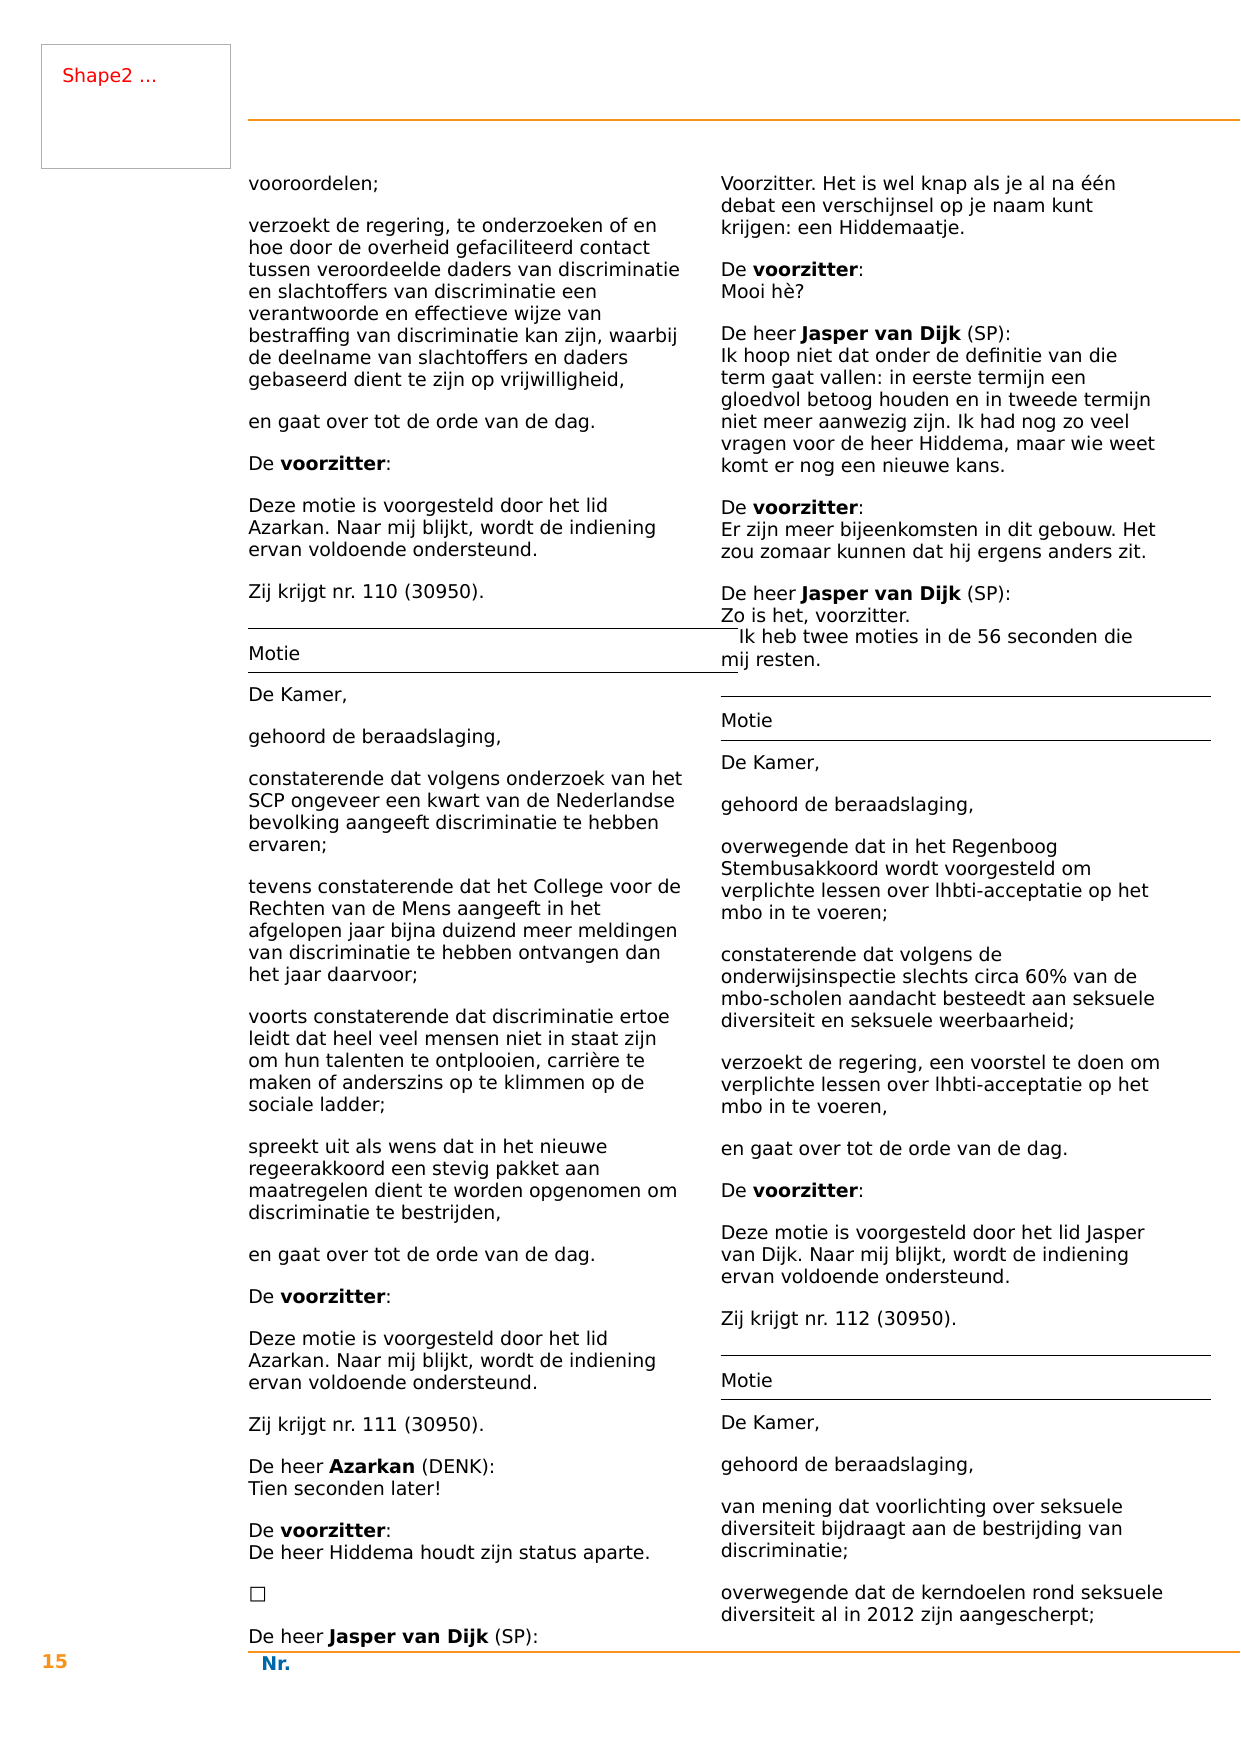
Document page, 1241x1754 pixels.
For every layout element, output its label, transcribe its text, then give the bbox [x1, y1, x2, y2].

text vooroordelen; [248, 173, 691, 195]
text De Kamer, [721, 752, 1163, 774]
text gehoord de beraadslaging, [721, 1454, 1163, 1476]
text van mening dat voorlichting over seksuele diversiteit bijdraagt aan de bestrijding van discriminatie; [721, 1496, 1163, 1562]
text Zij krijgt nr. 112 (30950). [721, 1308, 1163, 1330]
text en gaat over tot de orde van de dag. [248, 1244, 691, 1266]
text Zij krijgt nr. 110 (30950). [248, 581, 691, 602]
text De voorzitter: [721, 259, 1163, 281]
text spreekt uit als wens dat in het nieuwe regeerakkoord een stevig pakket aan maatregelen dient te worden opgenomen om discriminatie te bestrijden, [248, 1136, 691, 1224]
text Zij krijgt nr. 111 (30950). [248, 1414, 691, 1436]
text De Kamer, [721, 1412, 1163, 1434]
text ⬜ [248, 1584, 691, 1606]
text De Kamer, [248, 684, 691, 706]
text Voorzitter. Het is wel knap als je al na één debat een verschijnsel op je naam kunt krijgen: een Hiddemaatje. [721, 173, 1163, 239]
text De heer Azarkan (DENK): [248, 1456, 691, 1478]
text Er zijn meer bijeenkomsten in dit gebouw. Het zou zomaar kunnen dat hij ergens anders zit. [721, 518, 1163, 562]
text Tien seconden later! [248, 1478, 691, 1500]
text De heer Jasper van Dijk (SP): [721, 582, 1163, 604]
text De voorzitter: [248, 453, 691, 474]
text tevens constaterende dat het College voor de Rechten van de Mens aangeeft in het afgelopen jaar bijna duizend meer meldingen van discriminatie te hebben ontvangen dan het jaar daarvoor; [248, 876, 691, 986]
text gehoord de beraadslaging, [248, 726, 691, 748]
text gehoord de beraadslaging, [721, 794, 1163, 816]
text De heer Hiddema houdt zijn status aparte. [248, 1542, 691, 1564]
text constaterende dat volgens onderzoek van het SCP ongeveer een kwart van de Nederlandse bevolking aangeeft discriminatie te hebben ervaren; [248, 768, 691, 856]
text Mooi hè? [721, 281, 1163, 303]
text constaterende dat volgens de onderwijsinspectie slechts circa 60% van de mbo-scholen aandacht besteedt aan seksuele diversiteit en seksuele weerbaarheid; [721, 944, 1163, 1032]
text Ik hoop niet dat onder de definitie van die term gaat vallen: in eerste termijn een gloedvol betoog houden en in tweede termijn niet meer aanwezig zijn. Ik had nog zo veel vragen voor de heer Hiddema, maar wie weet komt er nog een nieuwe kans. [721, 345, 1163, 477]
text overwegende dat de kerndoelen rond seksuele diversiteit al in 2012 zijn aangescherpt; [721, 1582, 1163, 1626]
text Motie [721, 1370, 1163, 1392]
text Ik heb twee moties in de 56 seconden die mij resten. [721, 626, 1163, 670]
text De heer Jasper van Dijk (SP): [248, 1626, 691, 1648]
text Deze motie is voorgesteld door het lid Jasper van Dijk. Naar mij blijkt, wordt de indiening ervan voldoende ondersteund. [721, 1222, 1163, 1288]
text De voorzitter: [248, 1286, 691, 1308]
text verzoekt de regering, te onderzoeken of en hoe door de overheid gefaciliteerd contact tussen veroordeelde daders van discriminatie en slachtoffers van discriminatie een verantwoorde en effectieve wijze van bestraffing van discriminatie kan zijn, waarbij de deelname van slachtoffers en daders gebaseerd dient te zijn op vrijwilligheid, [248, 215, 691, 391]
text Zo is het, voorzitter. [721, 604, 1163, 626]
text Deze motie is voorgesteld door het lid Azarkan. Naar mij blijkt, wordt de indiening ervan voldoende ondersteund. [248, 1328, 691, 1394]
text Motie [248, 642, 691, 664]
text overwegende dat in het Regenboog Stembusakkoord wordt voorgesteld om verplichte lessen over lhbti-acceptatie op het mbo in te voeren; [721, 836, 1163, 924]
text De heer Jasper van Dijk (SP): [721, 323, 1163, 345]
text en gaat over tot de orde van de dag. [721, 1138, 1163, 1160]
text De voorzitter: [721, 497, 1163, 518]
text en gaat over tot de orde van de dag. [248, 411, 691, 433]
text Motie [721, 710, 1163, 732]
text De voorzitter: [721, 1180, 1163, 1202]
text verzoekt de regering, een voorstel te doen om verplichte lessen over lhbti-acceptatie op het mbo in te voeren, [721, 1052, 1163, 1118]
text voorts constaterende dat discriminatie ertoe leidt dat heel veel mensen niet in staat zijn om hun talenten te ontplooien, carrière te maken of anderszins op te klimmen op de sociale ladder; [248, 1006, 691, 1116]
text De voorzitter: [248, 1520, 691, 1542]
text Deze motie is voorgesteld door het lid Azarkan. Naar mij blijkt, wordt de indiening ervan voldoende ondersteund. [248, 494, 691, 561]
